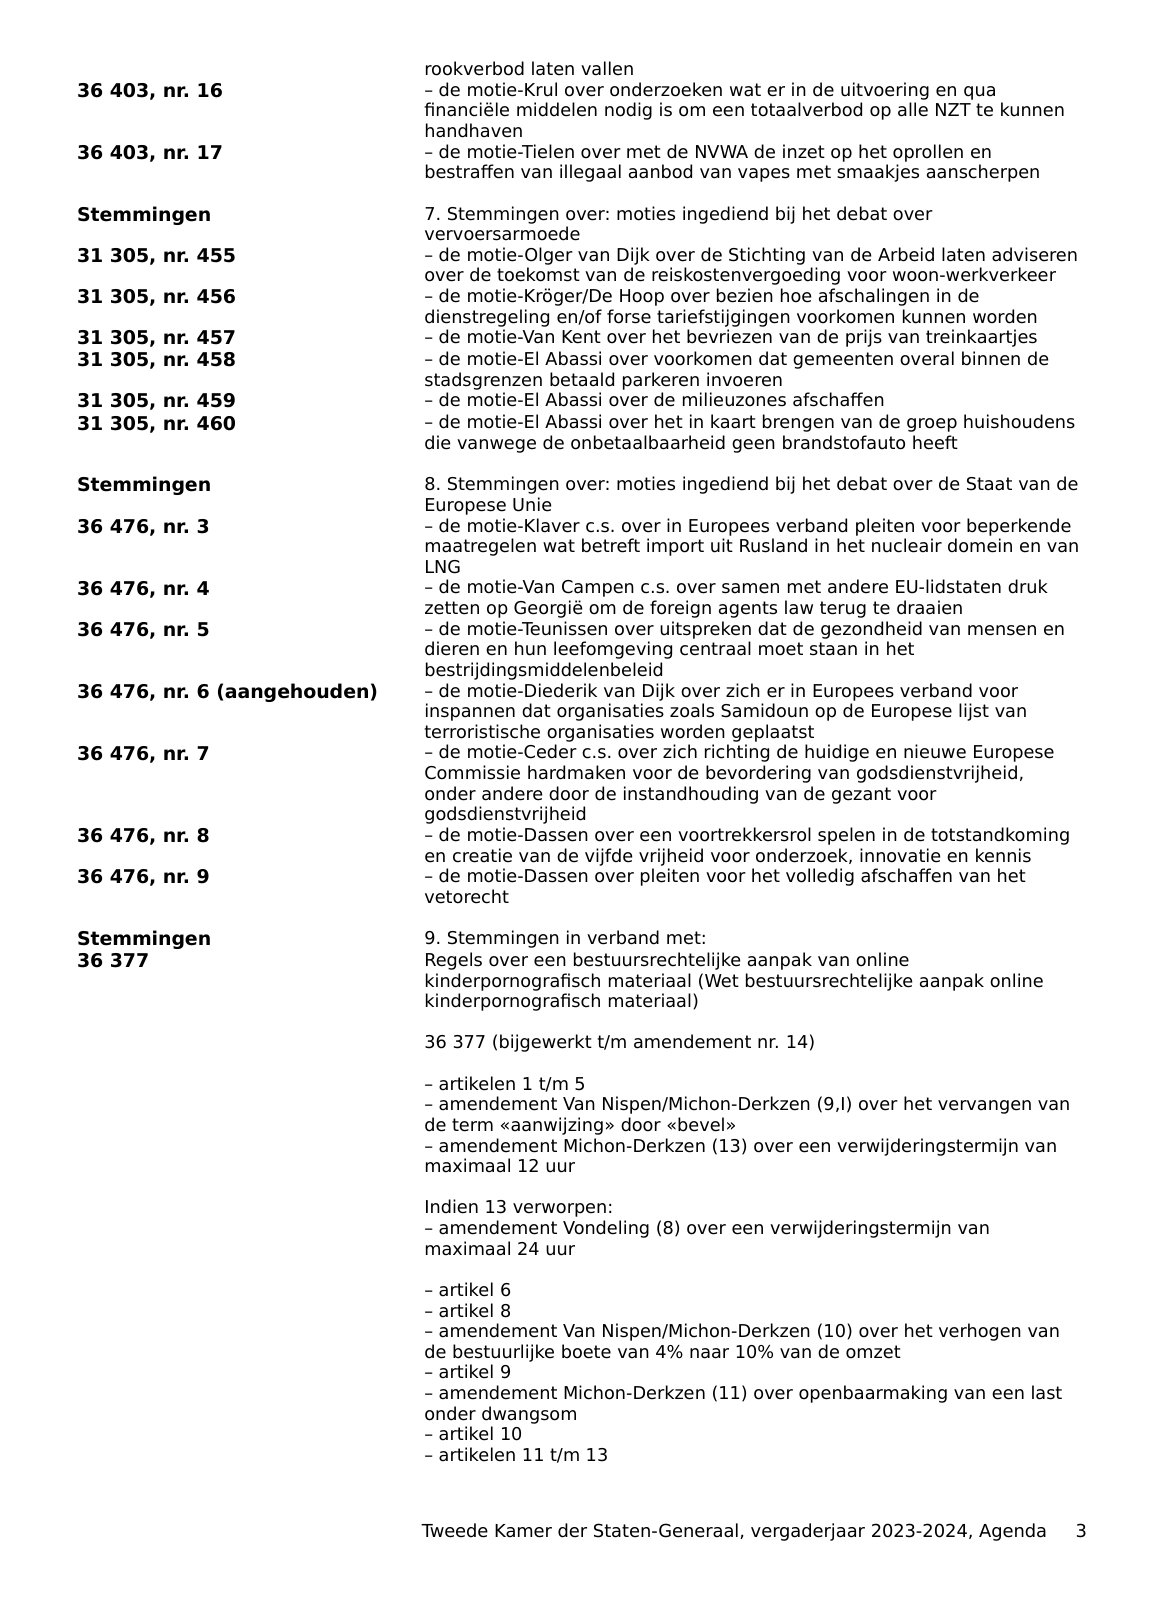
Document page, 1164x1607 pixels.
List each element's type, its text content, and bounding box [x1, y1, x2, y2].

table_cell [401, 454, 418, 474]
table_cell [77, 1218, 401, 1259]
table_cell [401, 327, 418, 349]
table_cell [77, 1074, 401, 1094]
table_cell [401, 743, 418, 825]
table_cell – de motie-El Abassi over de milieuzones afschaffen [418, 390, 1087, 412]
table_cell [77, 1424, 401, 1445]
table_cell – artikel 8 [418, 1301, 1087, 1321]
table_cell [401, 1363, 418, 1383]
table_cell – amendement Michon-Derkzen (11) over openbaarmaking van een last onder dwangsom [418, 1383, 1087, 1424]
table_cell [77, 59, 401, 80]
table_cell 31 305, nr. 458 [77, 349, 401, 390]
table_cell – de motie-Diederik van Dijk over zich er in Europees verband voor inspannen dat organisaties zoals Samidoun op de Europese lijst van terroristische organisaties worden geplaatst [418, 681, 1087, 742]
table_cell 31 305, nr. 456 [77, 286, 401, 327]
table_cell – de motie-Teunissen over uitspreken dat de gezondheid van mensen en dieren en hun leefomgeving centraal moet staan in het bestrijdingsmiddelenbeleid [418, 619, 1087, 681]
table_cell 31 305, nr. 460 [77, 413, 401, 454]
table_cell [401, 1136, 418, 1177]
table_cell [401, 866, 418, 907]
table_cell 36 476, nr. 4 [77, 578, 401, 619]
table_cell – de motie-Van Campen c.s. over samen met andere EU-lidstaten druk zetten op Georgië om de foreign agents law terug te draaien [418, 578, 1087, 619]
table_cell 36 476, nr. 5 [77, 619, 401, 681]
table_cell 36 403, nr. 17 [77, 142, 401, 183]
table_cell [77, 1363, 401, 1383]
table_cell – de motie-El Abassi over het in kaart brengen van de groep huishoudens die vanwege de onbetaalbaarheid geen brandstofauto heeft [418, 413, 1087, 454]
table_cell [418, 183, 1087, 203]
table_cell [401, 825, 418, 866]
table_cell [77, 908, 401, 928]
table_cell – amendement Van Nispen/Michon-Derkzen (10) over het verhogen van de bestuurlijke boete van 4% naar 10% van de omzet [418, 1321, 1087, 1362]
table_cell 8. Stemmingen over: moties ingediend bij het debat over de Staat van de Europese Unie [418, 474, 1087, 516]
table_cell [401, 183, 418, 203]
table_cell 31 305, nr. 459 [77, 390, 401, 412]
table_cell [401, 928, 418, 950]
table_cell – de motie-Krul over onderzoeken wat er in de uitvoering en qua financiële middelen nodig is om een totaalverbod op alle NZT te kunnen handhaven [418, 80, 1087, 142]
table_cell – de motie-Dassen over een voortrekkersrol spelen in de totstandkoming en creatie van de vijfde vrijheid voor onderzoek, innovatie en kennis [418, 825, 1087, 866]
table_cell – de motie-Ceder c.s. over zich richting de huidige en nieuwe Europese Commissie hardmaken voor de bevordering van godsdienstvrijheid, onder andere door de instandhouding van de gezant voor godsdienstvrijheid [418, 743, 1087, 825]
table_cell – de motie-Dassen over pleiten voor het volledig afschaffen van het vetorecht [418, 866, 1087, 907]
table_cell [77, 1321, 401, 1362]
table_cell Regels over een bestuursrechtelijke aanpak van online kinderpornografisch materiaal (Wet bestuursrechtelijke aanpak online kinderpornografisch materiaal) [418, 950, 1087, 1012]
table_cell Stemmingen [77, 204, 401, 245]
table_cell 36 476, nr. 8 [77, 825, 401, 866]
table_cell Indien 13 verworpen: [418, 1198, 1087, 1218]
table_cell [77, 1259, 401, 1280]
table_cell – artikel 10 [418, 1424, 1087, 1445]
table_cell [77, 1053, 401, 1074]
table_cell [418, 1053, 1087, 1074]
table_cell [401, 1074, 418, 1094]
table_cell [77, 454, 401, 474]
table_cell – artikelen 1 t/m 5 [418, 1074, 1087, 1094]
table_cell [401, 204, 418, 245]
table_cell [401, 390, 418, 412]
table_cell [77, 1383, 401, 1424]
table_cell [401, 1094, 418, 1136]
table_cell [401, 1424, 418, 1445]
table_cell [401, 908, 418, 928]
table_cell [418, 1012, 1087, 1032]
table_cell [401, 1383, 418, 1424]
table_cell [401, 1012, 418, 1032]
table_cell [401, 59, 418, 80]
table_cell 36 377 [77, 950, 401, 1012]
table_cell [77, 1136, 401, 1177]
table_cell 31 305, nr. 457 [77, 327, 401, 349]
table_cell [401, 286, 418, 327]
table_cell [77, 1012, 401, 1032]
table_cell [401, 474, 418, 516]
table_cell 9. Stemmingen in verband met: [418, 928, 1087, 950]
table_cell [401, 578, 418, 619]
table_cell [77, 1280, 401, 1301]
table_cell [401, 1033, 418, 1053]
table_cell [401, 1321, 418, 1362]
table_cell 36 403, nr. 16 [77, 80, 401, 142]
table_cell [401, 1218, 418, 1259]
table_cell [401, 619, 418, 681]
table_cell – de motie-Olger van Dijk over de Stichting van de Arbeid laten adviseren over de toekomst van de reiskostenvergoeding voor woon-werkverkeer [418, 245, 1087, 286]
table_cell [77, 1177, 401, 1197]
table_cell [77, 1301, 401, 1321]
table_cell – amendement Michon-Derkzen (13) over een verwijderingstermijn van maximaal 12 uur [418, 1136, 1087, 1177]
table_cell [77, 1094, 401, 1136]
table_cell [418, 1259, 1087, 1280]
table_cell [77, 1198, 401, 1218]
table_cell [401, 950, 418, 1012]
table_cell [401, 1259, 418, 1280]
table_cell [401, 1280, 418, 1301]
table_cell 36 476, nr. 6 (aangehouden) [77, 681, 401, 742]
table_cell – de motie-Klaver c.s. over in Europees verband pleiten voor beperkende maatregelen wat betreft import uit Rusland in het nucleair domein en van LNG [418, 516, 1087, 577]
table_cell [77, 1033, 401, 1053]
table_cell Stemmingen [77, 474, 401, 516]
table_cell 31 305, nr. 455 [77, 245, 401, 286]
table_cell [77, 1445, 401, 1466]
table_cell [401, 142, 418, 183]
table_cell Stemmingen [77, 928, 401, 950]
table_cell – amendement Vondeling (8) over een verwijderingstermijn van maximaal 24 uur [418, 1218, 1087, 1259]
table_cell [401, 1053, 418, 1074]
table_cell 36 476, nr. 7 [77, 743, 401, 825]
table_cell [401, 349, 418, 390]
table_cell [401, 1445, 418, 1466]
table_cell [418, 1177, 1087, 1197]
table_cell 36 476, nr. 3 [77, 516, 401, 577]
table_cell – de motie-Kröger/De Hoop over bezien hoe afschalingen in de dienstregeling en/of forse tariefstijgingen voorkomen kunnen worden [418, 286, 1087, 327]
table_cell 36 377 (bijgewerkt t/m amendement nr. 14) [418, 1033, 1087, 1053]
table_cell [401, 245, 418, 286]
table_cell – de motie-Tielen over met de NVWA de inzet op het oprollen en bestraffen van illegaal aanbod van vapes met smaakjes aanscherpen [418, 142, 1087, 183]
table_cell 7. Stemmingen over: moties ingediend bij het debat over vervoersarmoede [418, 204, 1087, 245]
table_cell [401, 681, 418, 742]
table_cell – de motie-Van Kent over het bevriezen van de prijs van treinkaartjes [418, 327, 1087, 349]
table_cell – artikel 6 [418, 1280, 1087, 1301]
table_cell [401, 1177, 418, 1197]
table_cell [401, 1301, 418, 1321]
table_cell [418, 454, 1087, 474]
table_cell – amendement Van Nispen/Michon-Derkzen (9,I) over het vervangen van de term «aanwijzing» door «bevel» [418, 1094, 1087, 1136]
table_cell [401, 80, 418, 142]
table_cell – artikel 9 [418, 1363, 1087, 1383]
table_cell [77, 183, 401, 203]
table_cell [401, 1198, 418, 1218]
table_cell 36 476, nr. 9 [77, 866, 401, 907]
table_cell – de motie-El Abassi over voorkomen dat gemeenten overal binnen de stadsgrenzen betaald parkeren invoeren [418, 349, 1087, 390]
table_cell [418, 908, 1087, 928]
table_cell [401, 413, 418, 454]
table_cell – artikelen 11 t/m 13 [418, 1445, 1087, 1466]
table_cell [401, 516, 418, 577]
table_cell rookverbod laten vallen [418, 59, 1087, 80]
